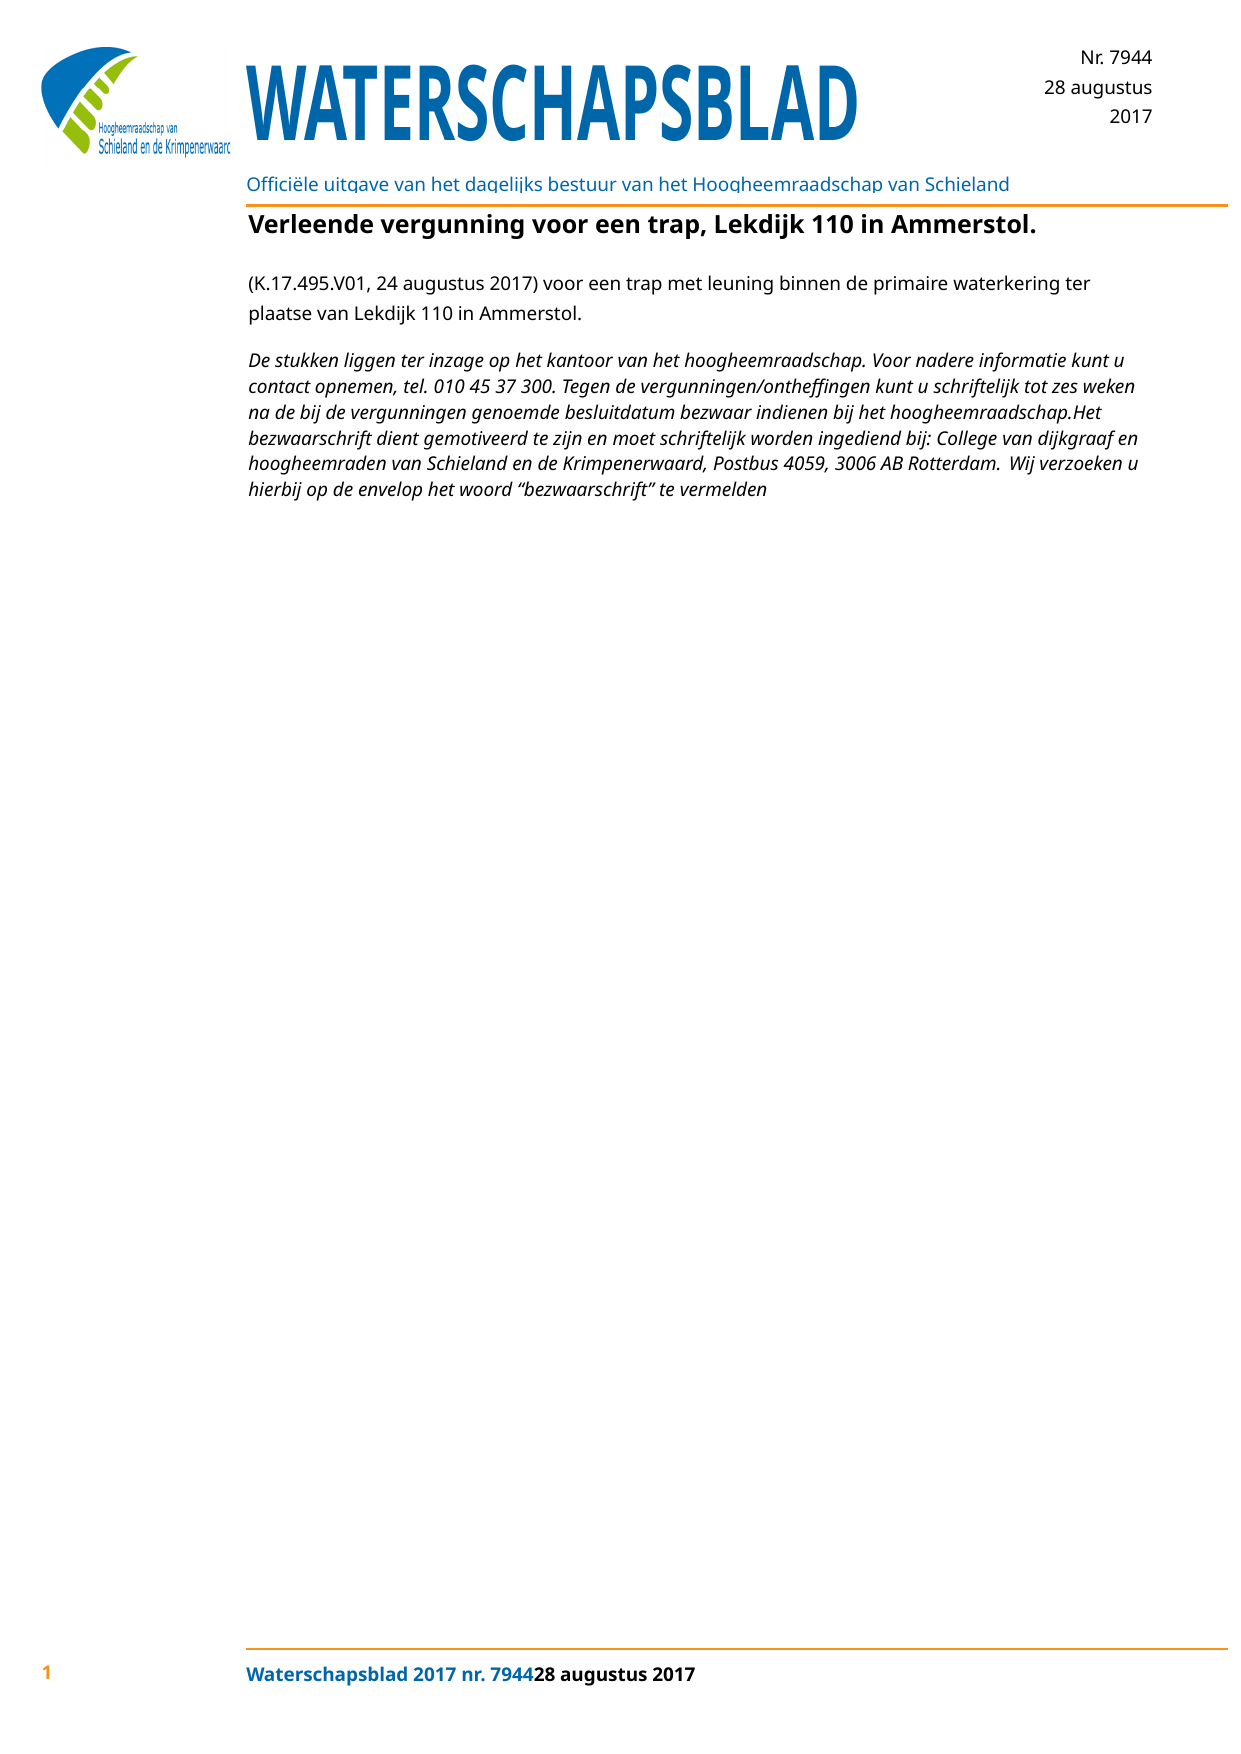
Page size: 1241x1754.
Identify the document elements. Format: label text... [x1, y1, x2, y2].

text Verleende vergunning voor een trap, Lekdijk 110 in Ammerstol. [248, 207, 1152, 241]
text (K.17.495.V01, 24 augustus 2017) voor een trap met leuning binnen de primaire waterkering ter plaatse van Lekdijk 110 in Ammerstol. [248, 270, 1152, 326]
picture [41, 47, 231, 172]
text De stukken liggen ter inzage op het kantoor van het hoogheemraadschap. Voor nadere informatie kunt u contact opnemen, tel. 010 45 37 300. Tegen de vergunningen/ontheffingen kunt u schriftelijk tot zes weken na de bij de vergunningen genoemde besluitdatum bezwaar indienen bij het hoogheemraadschap.Het bezwaarschrift dient gemotiveerd te zijn en moet schriftelijk worden ingediend bij: College van dijkgraaf en hoogheemraden van Schieland en de Krimpenerwaard, Postbus 4059, 3006 AB Rotterdam. Wij verzoeken u hierbij op de envelop het woord “bezwaarschrift” te vermelden [248, 348, 1152, 502]
